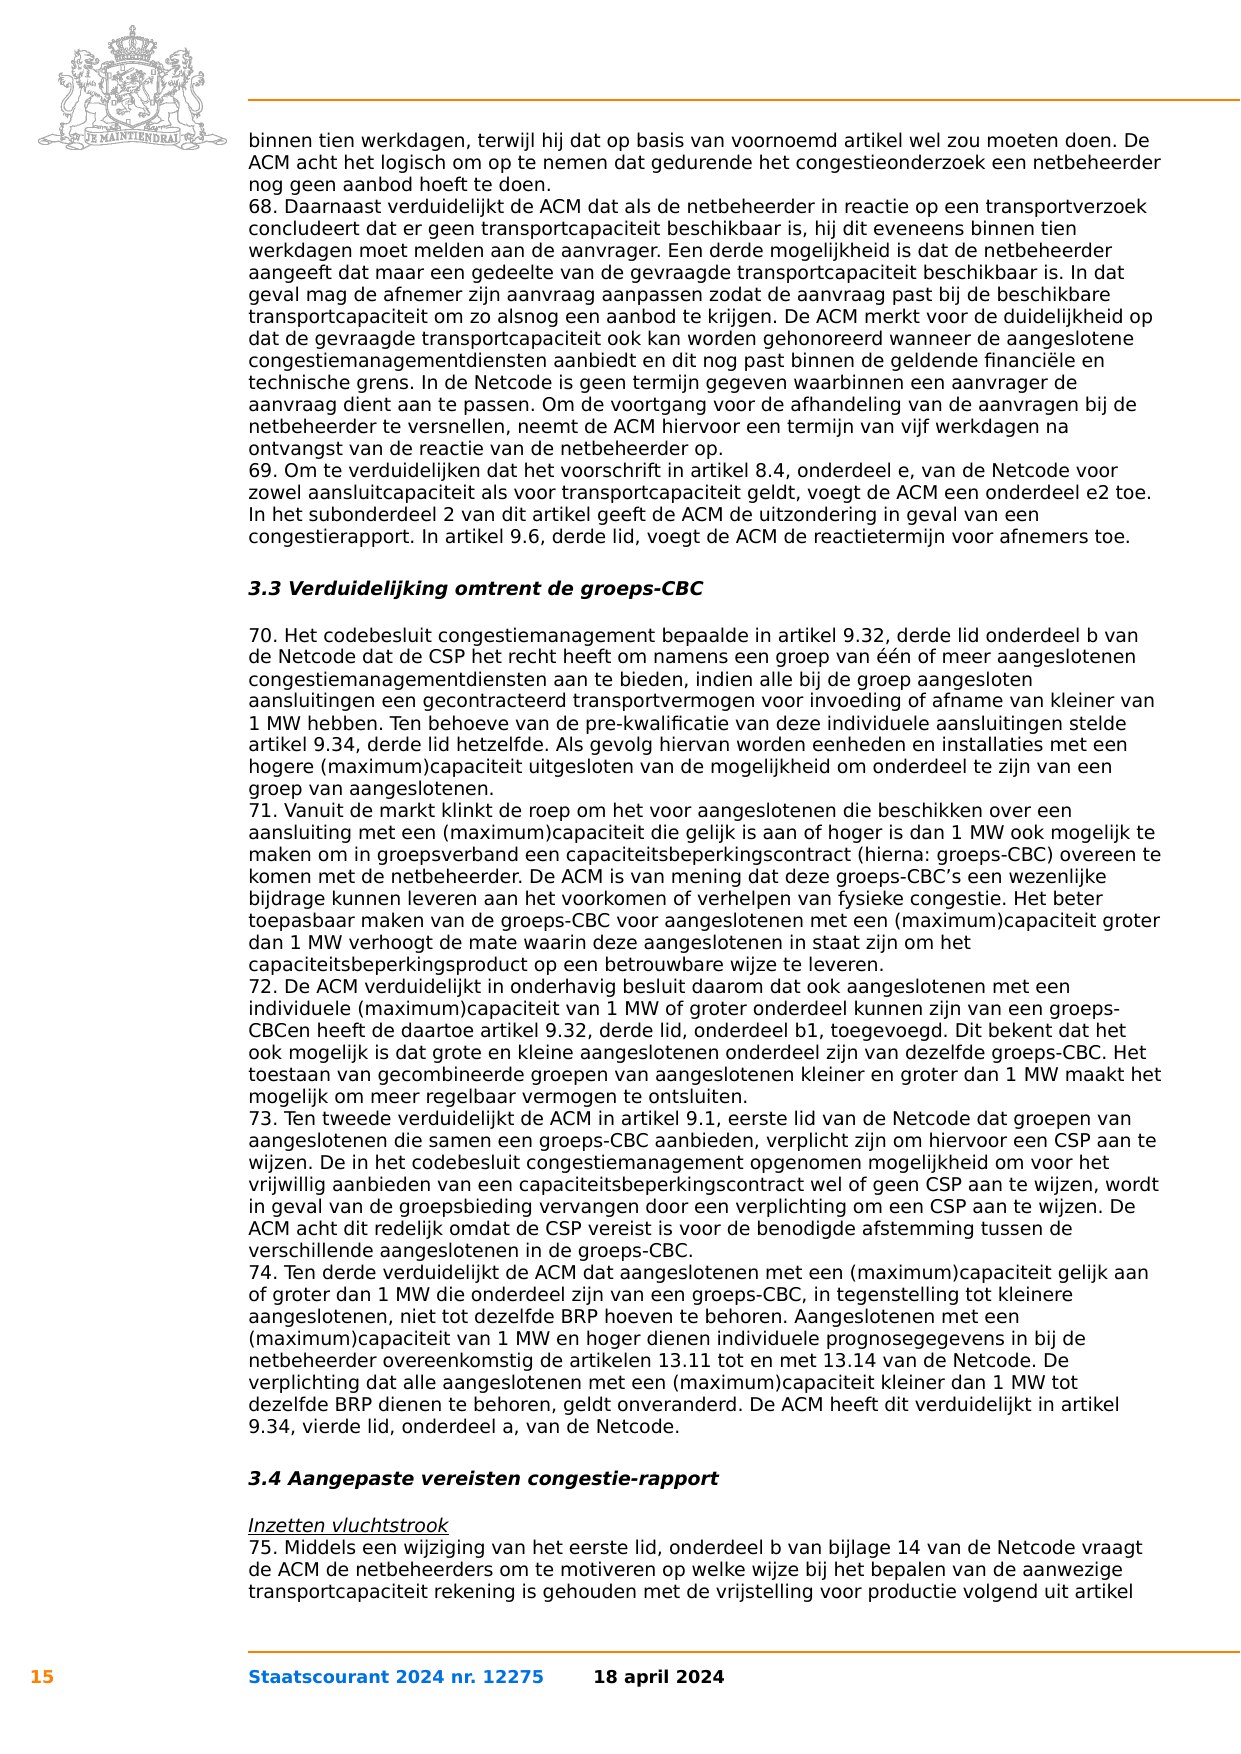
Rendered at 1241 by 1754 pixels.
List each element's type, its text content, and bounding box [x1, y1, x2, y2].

text binnen tien werkdagen, terwijl hij dat op basis van voornoemd artikel wel zou moeten doen. De ACM acht het logisch om op te nemen dat gedurende het congestieonderzoek een netbeheerder nog geen aanbod hoeft te doen. [248, 130, 1163, 196]
text 69. Om te verduidelijken dat het voorschrift in artikel 8.4, onderdeel e, van de Netcode voor zowel aansluitcapaciteit als voor transportcapaciteit geldt, voegt de ACM een onderdeel e2 toe. In het subonderdeel 2 van dit artikel geeft de ACM de uitzondering in geval van een congestierapport. In artikel 9.6, derde lid, voegt de ACM de reactietermijn voor afnemers toe. [248, 459, 1163, 547]
text 72. De ACM verduidelijkt in onderhavig besluit daarom dat ook aangeslotenen met een individuele (maximum)capaciteit van 1 MW of groter onderdeel kunnen zijn van een groeps-CBCen heeft de daartoe artikel 9.32, derde lid, onderdeel b1, toegevoegd. Dit bekent dat het ook mogelijk is dat grote en kleine aangeslotenen onderdeel zijn van dezelfde groeps-CBC. Het toestaan van gecombineerde groepen van aangeslotenen kleiner en groter dan 1 MW maakt het mogelijk om meer regelbaar vermogen te ontsluiten. [248, 976, 1163, 1108]
subtitle 3.4 Aangepaste vereisten congestie-rapport [248, 1468, 1163, 1490]
subtitle Inzetten vluchtstrook [248, 1515, 1163, 1537]
text 75. Middels een wijziging van het eerste lid, onderdeel b van bijlage 14 van de Netcode vraagt de ACM de netbeheerders om te motiveren op welke wijze bij het bepalen van de aanwezige transportcapaciteit rekening is gehouden met de vrijstelling voor productie volgend uit artikel [248, 1537, 1163, 1603]
picture [38, 25, 227, 150]
text 68. Daarnaast verduidelijkt de ACM dat als de netbeheerder in reactie op een transportverzoek concludeert dat er geen transportcapaciteit beschikbaar is, hij dit eveneens binnen tien werkdagen moet melden aan de aanvrager. Een derde mogelijkheid is dat de netbeheerder aangeeft dat maar een gedeelte van de gevraagde transportcapaciteit beschikbaar is. In dat geval mag de afnemer zijn aanvraag aanpassen zodat de aanvraag past bij de beschikbare transportcapaciteit om zo alsnog een aanbod te krijgen. De ACM merkt voor de duidelijkheid op dat de gevraagde transportcapaciteit ook kan worden gehonoreerd wanneer de aangeslotene congestiemanagementdiensten aanbiedt en dit nog past binnen de geldende financiële en technische grens. In de Netcode is geen termijn gegeven waarbinnen een aanvrager de aanvraag dient aan te passen. Om de voortgang voor de afhandeling van de aanvragen bij de netbeheerder te versnellen, neemt de ACM hiervoor een termijn van vijf werkdagen na ontvangst van de reactie van de netbeheerder op. [248, 196, 1163, 459]
text 70. Het codebesluit congestiemanagement bepaalde in artikel 9.32, derde lid onderdeel b van de Netcode dat de CSP het recht heeft om namens een groep van één of meer aangeslotenen congestiemanagementdiensten aan te bieden, indien alle bij de groep aangesloten aansluitingen een gecontracteerd transportvermogen voor invoeding of afname van kleiner van 1 MW hebben. Ten behoeve van de pre-kwalificatie van deze individuele aansluitingen stelde artikel 9.34, derde lid hetzelfde. Als gevolg hiervan worden eenheden en installaties met een hogere (maximum)capaciteit uitgesloten van de mogelijkheid om onderdeel te zijn van een groep van aangeslotenen. [248, 624, 1163, 800]
subtitle 3.3 Verduidelijking omtrent de groeps-CBC [248, 577, 1163, 599]
text 71. Vanuit de markt klinkt de roep om het voor aangeslotenen die beschikken over een aansluiting met een (maximum)capaciteit die gelijk is aan of hoger is dan 1 MW ook mogelijk te maken om in groepsverband een capaciteitsbeperkingscontract (hierna: groeps-CBC) overeen te komen met de netbeheerder. De ACM is van mening dat deze groeps-CBC’s een wezenlijke bijdrage kunnen leveren aan het voorkomen of verhelpen van fysieke congestie. Het beter toepasbaar maken van de groeps-CBC voor aangeslotenen met een (maximum)capaciteit groter dan 1 MW verhoogt de mate waarin deze aangeslotenen in staat zijn om het capaciteitsbeperkingsproduct op een betrouwbare wijze te leveren. [248, 800, 1163, 976]
text 74. Ten derde verduidelijkt de ACM dat aangeslotenen met een (maximum)capaciteit gelijk aan of groter dan 1 MW die onderdeel zijn van een groeps-CBC, in tegenstelling tot kleinere aangeslotenen, niet tot dezelfde BRP hoeven te behoren. Aangeslotenen met een (maximum)capaciteit van 1 MW en hoger dienen individuele prognosegegevens in bij de netbeheerder overeenkomstig de artikelen 13.11 tot en met 13.14 van de Netcode. De verplichting dat alle aangeslotenen met een (maximum)capaciteit kleiner dan 1 MW tot dezelfde BRP dienen te behoren, geldt onveranderd. De ACM heeft dit verduidelijkt in artikel 9.34, vierde lid, onderdeel a, van de Netcode. [248, 1262, 1163, 1438]
text 73. Ten tweede verduidelijkt de ACM in artikel 9.1, eerste lid van de Netcode dat groepen van aangeslotenen die samen een groeps-CBC aanbieden, verplicht zijn om hiervoor een CSP aan te wijzen. De in het codebesluit congestiemanagement opgenomen mogelijkheid om voor het vrijwillig aanbieden van een capaciteitsbeperkingscontract wel of geen CSP aan te wijzen, wordt in geval van de groepsbieding vervangen door een verplichting om een CSP aan te wijzen. De ACM acht dit redelijk omdat de CSP vereist is voor de benodigde afstemming tussen de verschillende aangeslotenen in de groeps-CBC. [248, 1108, 1163, 1262]
